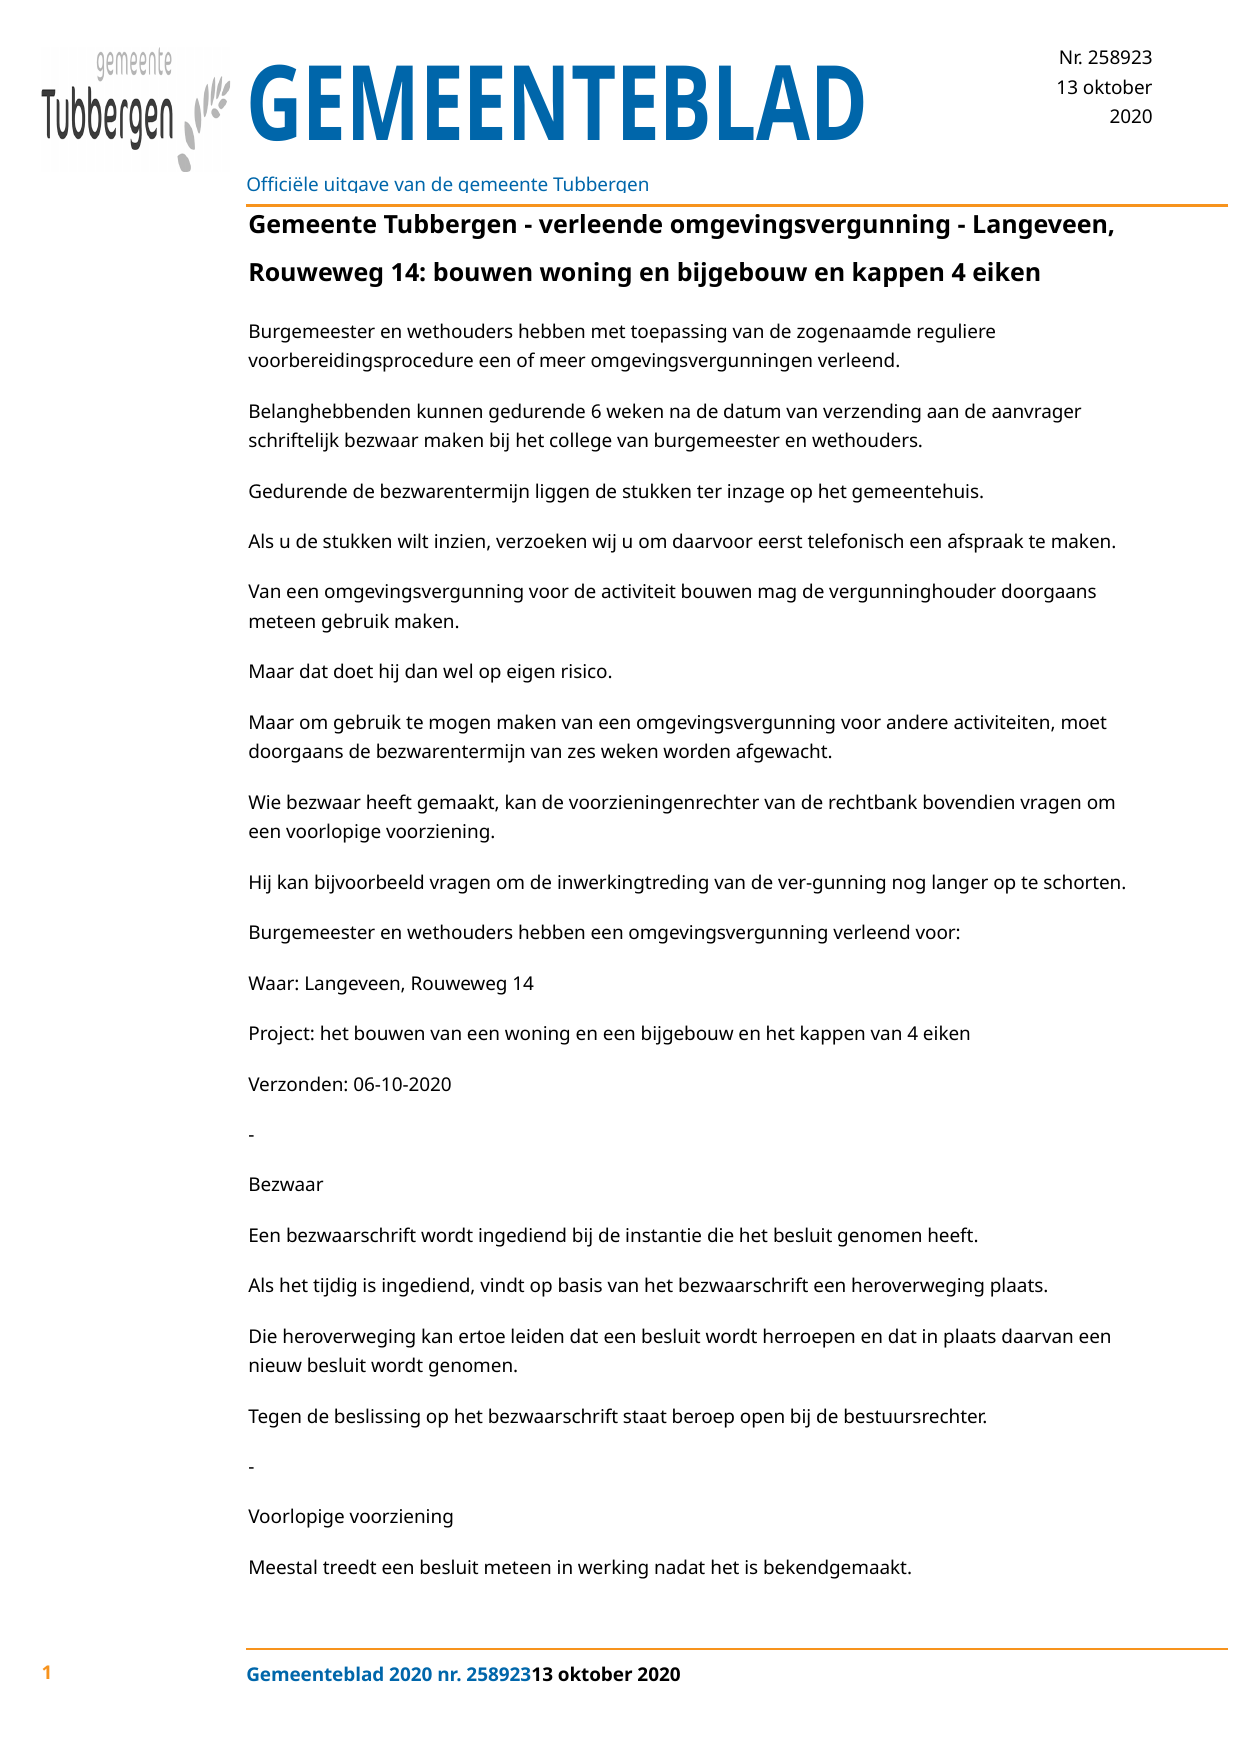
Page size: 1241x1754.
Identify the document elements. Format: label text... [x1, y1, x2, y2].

text Gedurende de bezwarentermijn liggen de stukken ter inzage op het gemeentehuis. [248, 478, 1152, 504]
text - [248, 1121, 1152, 1147]
text Van een omgevingsvergunning voor de activiteit bouwen mag de vergunninghouder doorgaans meteen gebruik maken. [248, 579, 1152, 634]
text Gemeente Tubbergen - verleende omgevingsvergunning - Langeveen, Rouweweg 14: bouwen woning en bijgebouw en kappen 4 eiken [248, 207, 1152, 288]
text Voorlopige voorziening [248, 1504, 1152, 1529]
text Maar dat doet hij dan wel op eigen risico. [248, 659, 1152, 684]
text Bezwaar [248, 1172, 1152, 1197]
picture [41, 47, 231, 172]
text Als het tijdig is ingediend, vindt op basis van het bezwaarschrift een heroverweging plaats. [248, 1272, 1152, 1298]
text Waar: Langeveen, Rouweweg 14 [248, 970, 1152, 996]
text Die heroverweging kan ertoe leiden dat een besluit wordt herroepen en dat in plaats daarvan een nieuw besluit wordt genomen. [248, 1323, 1152, 1378]
text Als u de stukken wilt inzien, verzoeken wij u om daarvoor eerst telefonisch een afspraak te maken. [248, 528, 1152, 554]
text Wie bezwaar heeft gemaakt, kan de voorzieningenrechter van de rechtbank bovendien vragen om een voorlopige voorziening. [248, 789, 1152, 844]
text Hij kan bijvoorbeeld vragen om de inwerkingtreding van de ver-gunning nog langer op te schorten. [248, 869, 1152, 895]
text Verzonden: 06-10-2020 [248, 1071, 1152, 1097]
text Meestal treedt een besluit meteen in werking nadat het is bekendgemaakt. [248, 1554, 1152, 1580]
text Belanghebbenden kunnen gedurende 6 weken na de datum van verzending aan de aanvrager schriftelijk bezwaar maken bij het college van burgemeester en wethouders. [248, 398, 1152, 453]
text Een bezwaarschrift wordt ingediend bij de instantie die het besluit genomen heeft. [248, 1222, 1152, 1248]
text Maar om gebruik te mogen maken van een omgevingsvergunning voor andere activiteiten, moet doorgaans de bezwarentermijn van zes weken worden afgewacht. [248, 709, 1152, 764]
text - [248, 1453, 1152, 1479]
text Burgemeester en wethouders hebben een omgevingsvergunning verleend voor: [248, 919, 1152, 945]
text Burgemeester en wethouders hebben met toepassing van de zogenaamde reguliere voorbereidingsprocedure een of meer omgevingsvergunningen verleend. [248, 318, 1152, 373]
text Project: het bouwen van een woning en een bijgebouw en het kappen van 4 eiken [248, 1020, 1152, 1046]
text Tegen de beslissing op het bezwaarschrift staat beroep open bij de bestuursrechter. [248, 1403, 1152, 1429]
